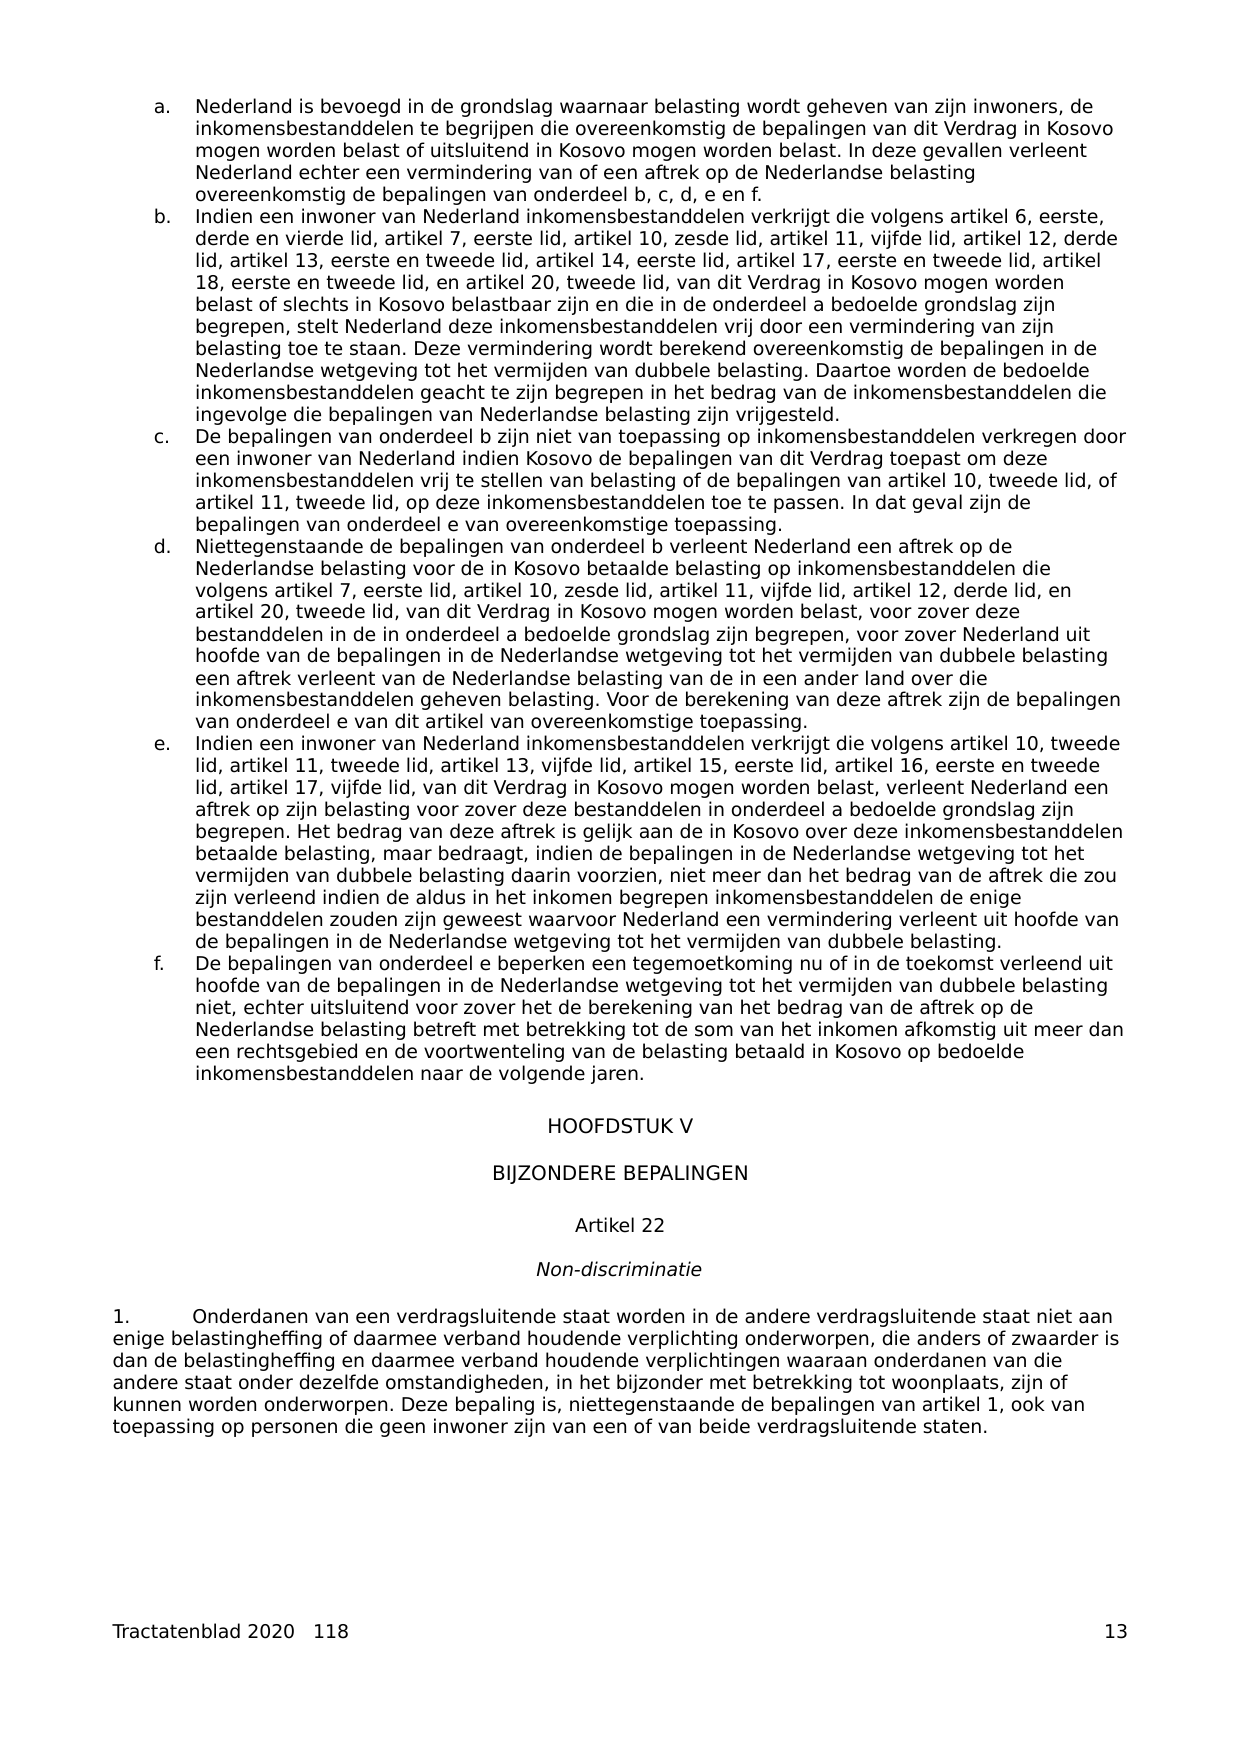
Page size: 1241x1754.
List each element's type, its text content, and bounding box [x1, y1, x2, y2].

text c. De bepalingen van onderdeel b zijn niet van toepassing op inkomensbestanddelen verkregen door een inwoner van Nederland indien Kosovo de bepalingen van dit Verdrag toepast om deze inkomensbestanddelen vrij te stellen van belasting of de bepalingen van artikel 10, tweede lid, of artikel 11, tweede lid, op deze inkomensbestanddelen toe te passen. In dat geval zijn de bepalingen van onderdeel e van overeenkomstige toepassing. [153, 426, 1128, 536]
text d. Niettegenstaande de bepalingen van onderdeel b verleent Nederland een aftrek op de Nederlandse belasting voor de in Kosovo betaalde belasting op inkomensbestanddelen die volgens artikel 7, eerste lid, artikel 10, zesde lid, artikel 11, vijfde lid, artikel 12, derde lid, en artikel 20, tweede lid, van dit Verdrag in Kosovo mogen worden belast, voor zover deze bestanddelen in de in onderdeel a bedoelde grondslag zijn begrepen, voor zover Nederland uit hoofde van de bepalingen in de Nederlandse wetgeving tot het vermijden van dubbele belasting een aftrek verleent van de Nederlandse belasting van de in een ander land over die inkomensbestanddelen geheven belasting. Voor de berekening van deze aftrek zijn de bepalingen van onderdeel e van dit artikel van overeenkomstige toepassing. [153, 536, 1128, 733]
subtitle HOOFDSTUK V BIJZONDERE BEPALINGEN [112, 1115, 1128, 1185]
text b. Indien een inwoner van Nederland inkomensbestanddelen verkrijgt die volgens artikel 6, eerste, derde en vierde lid, artikel 7, eerste lid, artikel 10, zesde lid, artikel 11, vijfde lid, artikel 12, derde lid, artikel 13, eerste en tweede lid, artikel 14, eerste lid, artikel 17, eerste en tweede lid, artikel 18, eerste en tweede lid, en artikel 20, tweede lid, van dit Verdrag in Kosovo mogen worden belast of slechts in Kosovo belastbaar zijn en die in de onderdeel a bedoelde grondslag zijn begrepen, stelt Nederland deze inkomensbestanddelen vrij door een vermindering van zijn belasting toe te staan. Deze vermindering wordt berekend overeenkomstig de bepalingen in de Nederlandse wetgeving tot het vermijden van dubbele belasting. Daartoe worden de bedoelde inkomensbestanddelen geacht te zijn begrepen in het bedrag van de inkomensbestanddelen die ingevolge die bepalingen van Nederlandse belasting zijn vrijgesteld. [153, 206, 1128, 426]
text f. De bepalingen van onderdeel e beperken een tegemoetkoming nu of in de toekomst verleend uit hoofde van de bepalingen in de Nederlandse wetgeving tot het vermijden van dubbele belasting niet, echter uitsluitend voor zover het de berekening van het bedrag van de aftrek op de Nederlandse belasting betreft met betrekking tot de som van het inkomen afkomstig uit meer dan een rechtsgebied en de voortwenteling van de belasting betaald in Kosovo op bedoelde inkomensbestanddelen naar de volgende jaren. [153, 953, 1128, 1085]
text a. Nederland is bevoegd in de grondslag waarnaar belasting wordt geheven van zijn inwoners, de inkomensbestanddelen te begrijpen die overeenkomstig de bepalingen van dit Verdrag in Kosovo mogen worden belast of uitsluitend in Kosovo mogen worden belast. In deze gevallen verleent Nederland echter een vermindering van of een aftrek op de Nederlandse belasting overeenkomstig de bepalingen van onderdeel b, c, d, e en f. [153, 96, 1128, 206]
text e. Indien een inwoner van Nederland inkomensbestanddelen verkrijgt die volgens artikel 10, tweede lid, artikel 11, tweede lid, artikel 13, vijfde lid, artikel 15, eerste lid, artikel 16, eerste en tweede lid, artikel 17, vijfde lid, van dit Verdrag in Kosovo mogen worden belast, verleent Nederland een aftrek op zijn belasting voor zover deze bestanddelen in onderdeel a bedoelde grondslag zijn begrepen. Het bedrag van deze aftrek is gelijk aan de in Kosovo over deze inkomensbestanddelen betaalde belasting, maar bedraagt, indien de bepalingen in de Nederlandse wetgeving tot het vermijden van dubbele belasting daarin voorzien, niet meer dan het bedrag van de aftrek die zou zijn verleend indien de aldus in het inkomen begrepen inkomensbestanddelen de enige bestanddelen zouden zijn geweest waarvoor Nederland een vermindering verleent uit hoofde van de bepalingen in de Nederlandse wetgeving tot het vermijden van dubbele belasting. [153, 733, 1128, 953]
text 1. Onderdanen van een verdragsluitende staat worden in de andere verdragsluitende staat niet aan enige belastingheffing of daarmee verband houdende verplichting onderworpen, die anders of zwaarder is dan de belastingheffing en daarmee verband houdende verplichtingen waaraan onderdanen van die andere staat onder dezelfde omstandigheden, in het bijzonder met betrekking tot woonplaats, zijn of kunnen worden onderworpen. Deze bepaling is, niettegenstaande de bepalingen van artikel 1, ook van toepassing op personen die geen inwoner zijn van een of van beide verdragsluitende staten. [112, 1306, 1128, 1438]
subtitle Artikel 22 Non-discriminatie [112, 1215, 1128, 1281]
